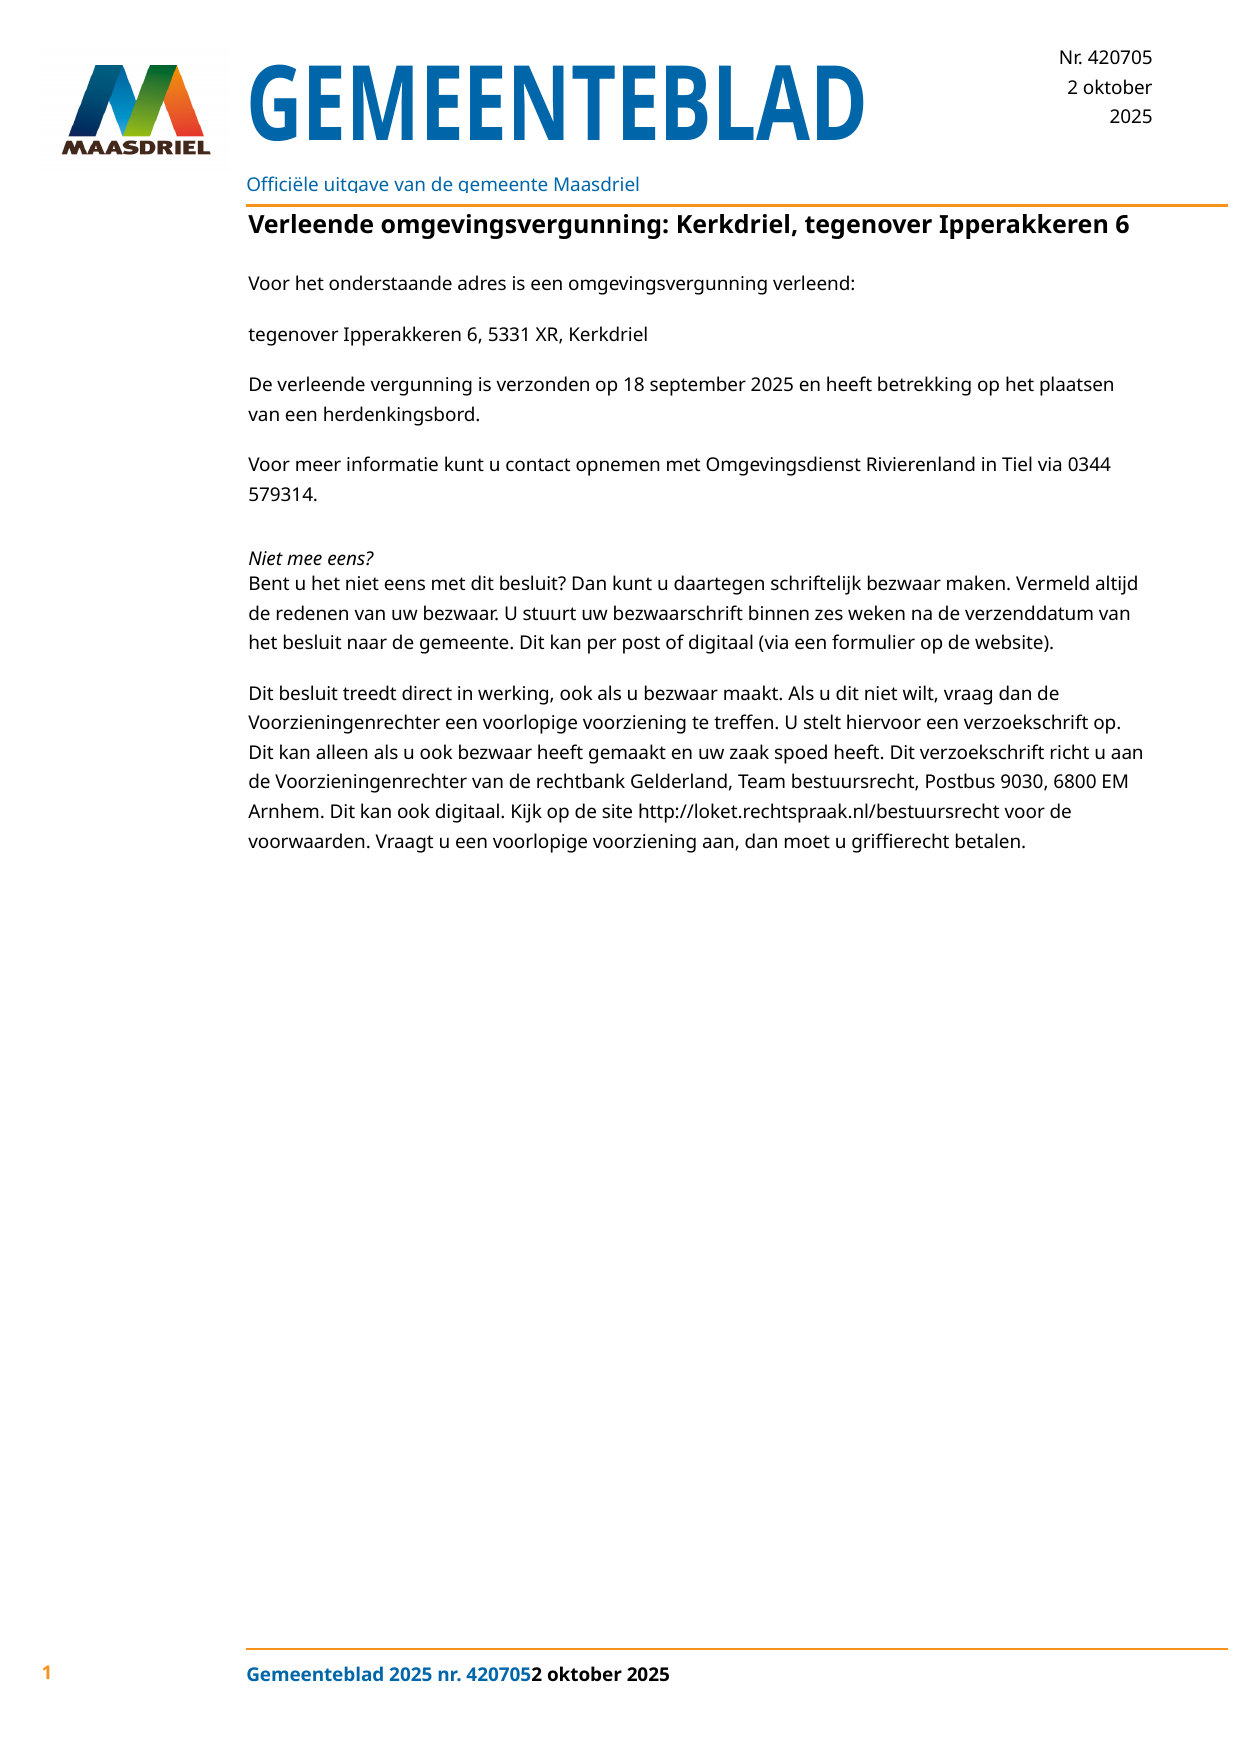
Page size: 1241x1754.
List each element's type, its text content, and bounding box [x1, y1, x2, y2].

text tegenover Ipperakkeren 6, 5331 XR, Kerkdriel [248, 321, 1152, 346]
picture [41, 47, 231, 172]
text Voor meer informatie kunt u contact opnemen met Omgevingsdienst Rivierenland in Tiel via 0344 579314. [248, 451, 1152, 506]
text Voor het onderstaande adres is een omgevingsvergunning verleend: [248, 270, 1152, 296]
text De verleende vergunning is verzonden op 18 september 2025 en heeft betrekking op het plaatsen van een herdenkingsbord. [248, 371, 1152, 426]
text Bent u het niet eens met dit besluit? Dan kunt u daartegen schriftelijk bezwaar maken. Vermeld altijd de redenen van uw bezwaar. U stuurt uw bezwaarschrift binnen zes weken na de verzenddatum van het besluit naar de gemeente. Dit kan per post of digitaal (via een formulier op de website). [248, 570, 1152, 655]
text Dit besluit treedt direct in werking, ook als u bezwaar maakt. Als u dit niet wilt, vraag dan de Voorzieningenrechter een voorlopige voorziening te treffen. U stelt hiervoor een verzoekschrift op. Dit kan alleen als u ook bezwaar heeft gemaakt en uw zaak spoed heeft. Dit verzoekschrift richt u aan de Voorzieningenrechter van de rechtbank Gelderland, Team bestuursrecht, Postbus 9030, 6800 EM Arnhem. Dit kan ook digitaal. Kijk op de site http://loket.rechtspraak.nl/bestuursrecht voor de voorwaarden. Vraagt u een voorlopige voorziening aan, dan moet u griffierecht betalen. [248, 680, 1152, 854]
text Niet mee eens? [248, 545, 1152, 570]
text Verleende omgevingsvergunning: Kerkdriel, tegenover Ipperakkeren 6 [248, 207, 1152, 241]
